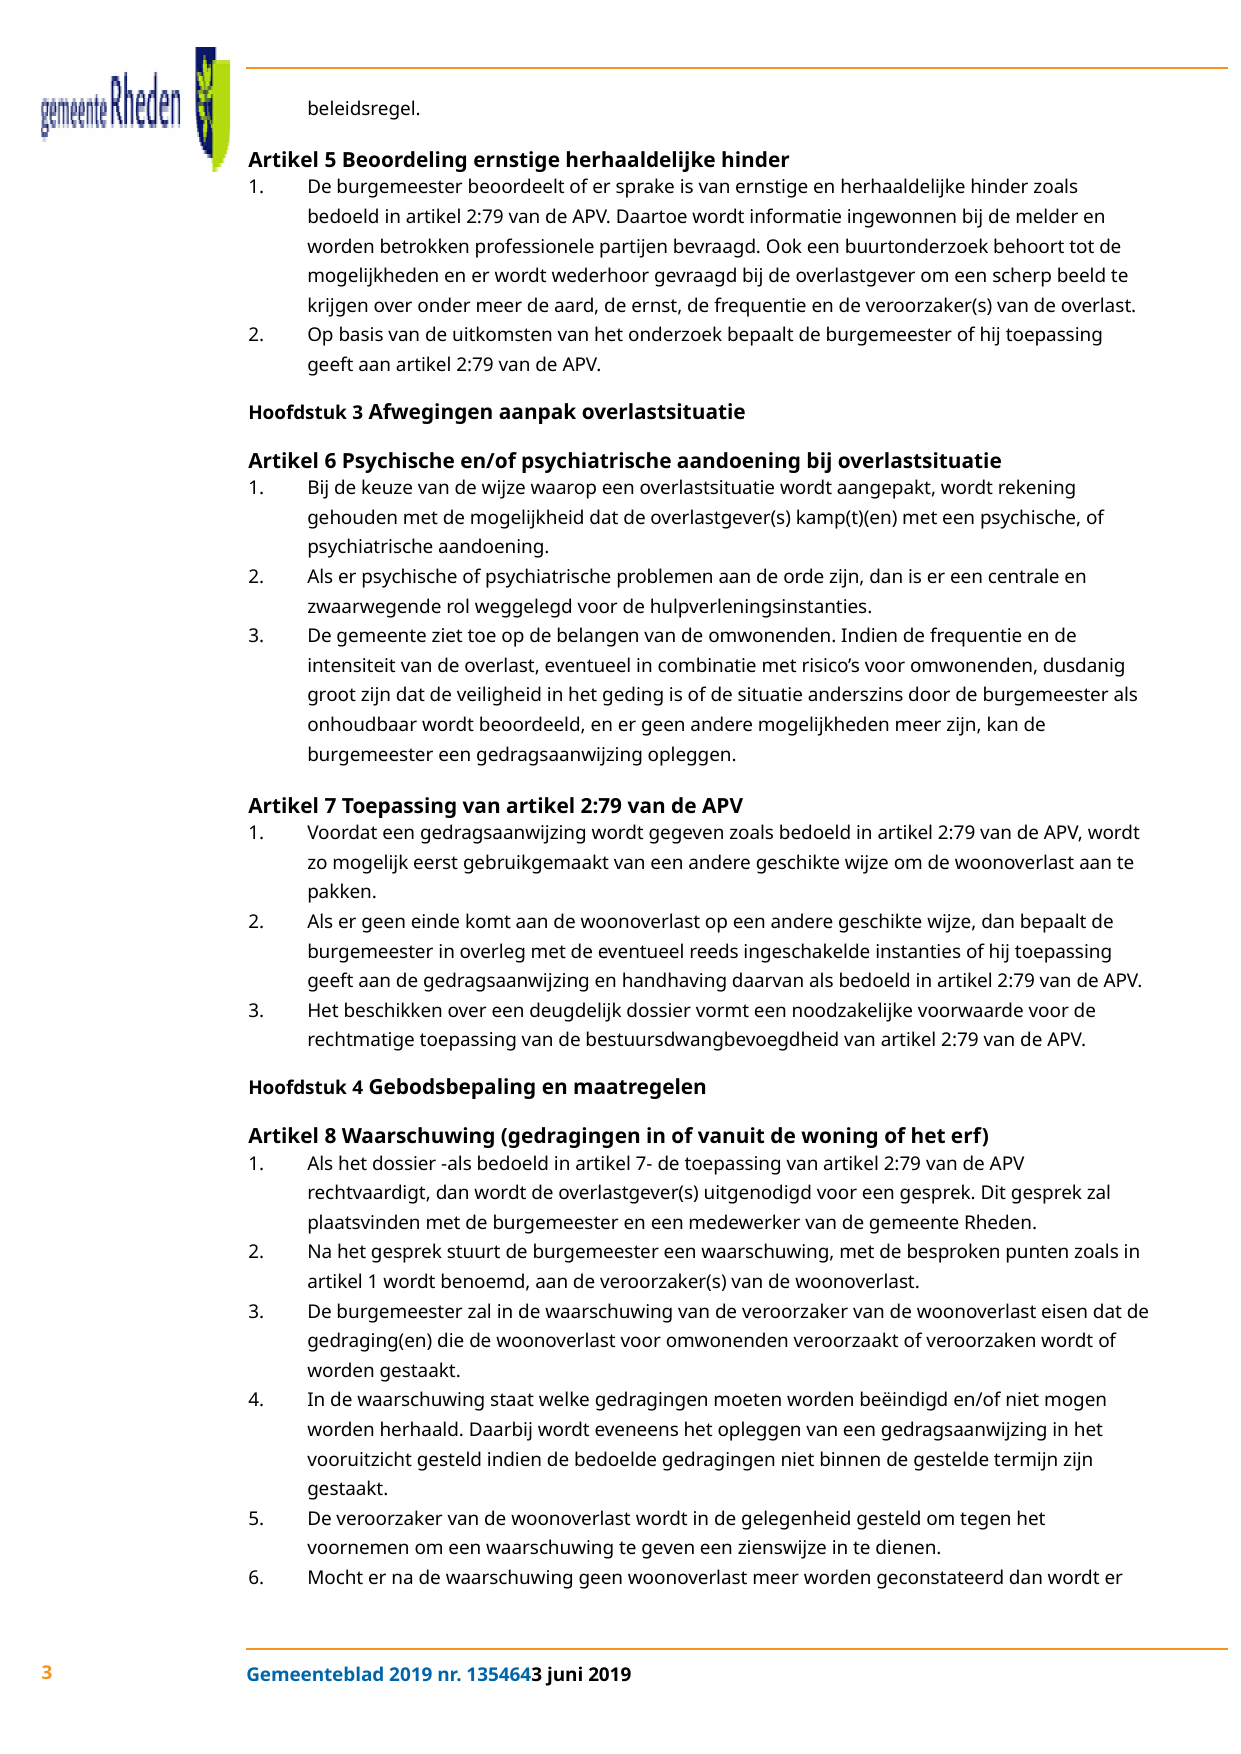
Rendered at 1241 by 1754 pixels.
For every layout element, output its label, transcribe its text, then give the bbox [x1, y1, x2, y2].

list De burgemeester zal in de waarschuwing van de veroorzaker van de woonoverlast eisen dat de gedraging(en) die de woonoverlast voor omwonenden veroorzaakt of veroorzaken wordt of worden gestaakt. [248, 1298, 1152, 1383]
list Op basis van de uitkomsten van het onderzoek bepaalt de burgemeester of hij toepassing geeft aan artikel 2:79 van de APV. [248, 322, 1152, 377]
list Als het dossier -als bedoeld in artikel 7- de toepassing van artikel 2:79 van de APV rechtvaardigt, dan wordt de overlastgever(s) uitgenodigd voor een gesprek. Dit gesprek zal plaatsvinden met de burgemeester en een medewerker van de gemeente Rheden. [248, 1150, 1152, 1235]
text Artikel 8 Waarschuwing (gedragingen in of vanuit de woning of het erf) [248, 1122, 1152, 1150]
text Hoofdstuk 4 Gebodsbepaling en maatregelen [248, 1072, 1152, 1101]
list In de waarschuwing staat welke gedragingen moeten worden beëindigd en/of niet mogen worden herhaald. Daarbij wordt eveneens het opleggen van een gedragsaanwijzing in het vooruitzicht gesteld indien de bedoelde gedragingen niet binnen de gestelde termijn zijn gestaakt. [248, 1387, 1152, 1501]
text Artikel 5 Beoordeling ernstige herhaaldelijke hinder [248, 145, 1152, 174]
list Mocht er na de waarschuwing geen woonoverlast meer worden geconstateerd dan wordt er [248, 1564, 1152, 1590]
list beleidsregel. [248, 95, 1152, 121]
list Bij de keuze van de wijze waarop een overlastsituatie wordt aangepakt, wordt rekening gehouden met de mogelijkheid dat de overlastgever(s) kamp(t)(en) met een psychische, of psychiatrische aandoening. [248, 474, 1152, 559]
text Artikel 7 Toepassing van artikel 2:79 van de APV [248, 791, 1152, 819]
text Hoofdstuk 3 Afwegingen aanpak overlastsituatie [248, 397, 1152, 425]
list Na het gesprek stuurt de burgemeester een waarschuwing, met de besproken punten zoals in artikel 1 wordt benoemd, aan de veroorzaker(s) van de woonoverlast. [248, 1239, 1152, 1294]
list Als er psychische of psychiatrische problemen aan de orde zijn, dan is er een centrale en zwaarwegende rol weggelegd voor de hulpverleningsinstanties. [248, 563, 1152, 618]
text Artikel 6 Psychische en/of psychiatrische aandoening bij overlastsituatie [248, 446, 1152, 474]
list De veroorzaker van de woonoverlast wordt in de gelegenheid gesteld om tegen het voornemen om een waarschuwing te geven een zienswijze in te dienen. [248, 1505, 1152, 1560]
list De gemeente ziet toe op de belangen van de omwonenden. Indien de frequentie en de intensiteit van de overlast, eventueel in combinatie met risico’s voor omwonenden, dusdanig groot zijn dat de veiligheid in het geding is of de situatie anderszins door de burgemeester als onhoudbaar wordt beoordeeld, en er geen andere mogelijkheden meer zijn, kan de burgemeester een gedragsaanwijzing opleggen. [248, 622, 1152, 766]
picture [41, 47, 231, 172]
list De burgemeester beoordeelt of er sprake is van ernstige en herhaaldelijke hinder zoals bedoeld in artikel 2:79 van de APV. Daartoe wordt informatie ingewonnen bij de melder en worden betrokken professionele partijen bevraagd. Ook een buurtonderzoek behoort tot de mogelijkheden en er wordt wederhoor gevraagd bij de overlastgever om een scherp beeld te krijgen over onder meer de aard, de ernst, de frequentie en de veroorzaker(s) van de overlast. [248, 174, 1152, 318]
list Voordat een gedragsaanwijzing wordt gegeven zoals bedoeld in artikel 2:79 van de APV, wordt zo mogelijk eerst gebruikgemaakt van een andere geschikte wijze om de woonoverlast aan te pakken. [248, 819, 1152, 904]
list Het beschikken over een deugdelijk dossier vormt een noodzakelijke voorwaarde voor de rechtmatige toepassing van de bestuursdwangbevoegdheid van artikel 2:79 van de APV. [248, 997, 1152, 1052]
list Als er geen einde komt aan de woonoverlast op een andere geschikte wijze, dan bepaalt de burgemeester in overleg met de eventueel reeds ingeschakelde instanties of hij toepassing geeft aan de gedragsaanwijzing en handhaving daarvan als bedoeld in artikel 2:79 van de APV. [248, 908, 1152, 993]
